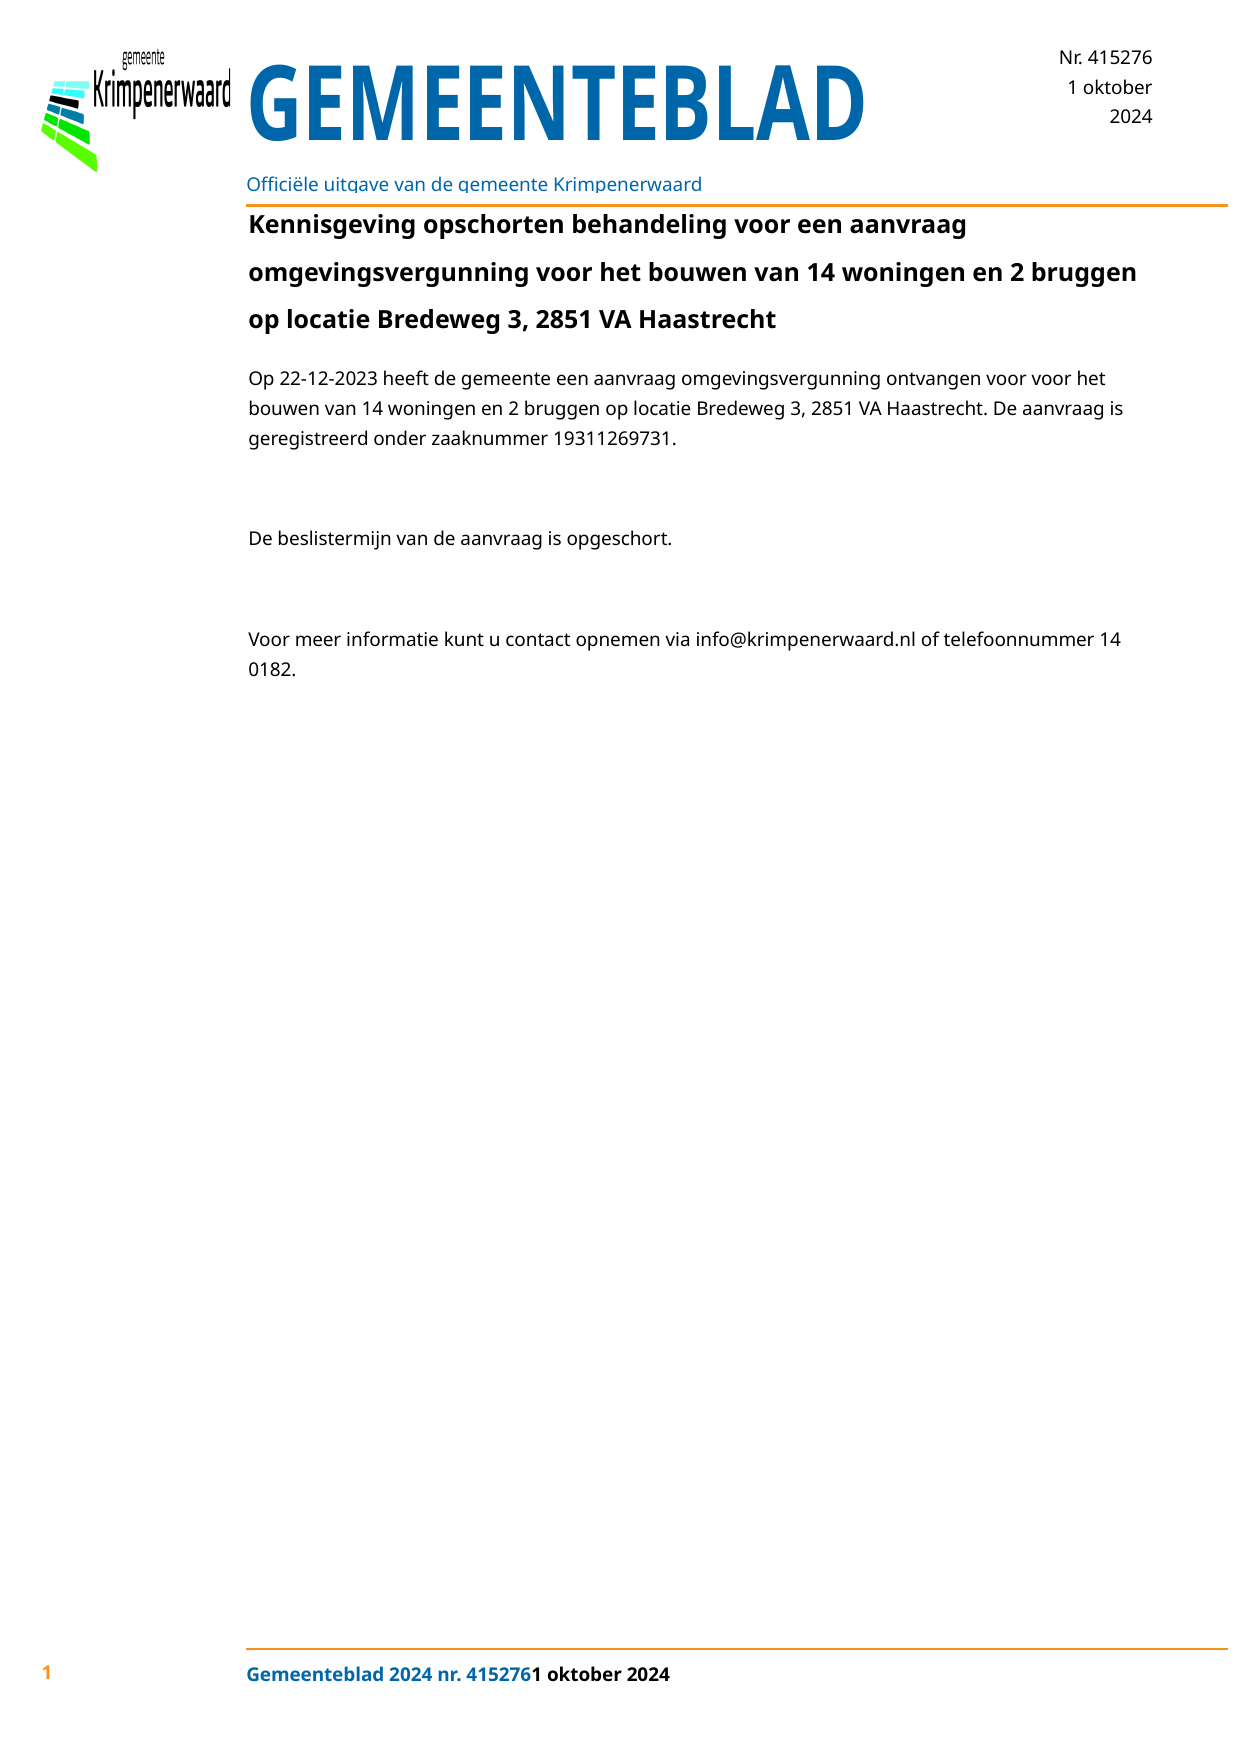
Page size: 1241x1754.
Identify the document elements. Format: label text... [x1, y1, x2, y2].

text Kennisgeving opschorten behandeling voor een aanvraag omgevingsvergunning voor het bouwen van 14 woningen en 2 bruggen op locatie Bredeweg 3, 2851 VA Haastrecht [248, 207, 1152, 336]
text Op 22-12-2023 heeft de gemeente een aanvraag omgevingsvergunning ontvangen voor voor het bouwen van 14 woningen en 2 bruggen op locatie Bredeweg 3, 2851 VA Haastrecht. De aanvraag is geregistreerd onder zaaknummer 19311269731. [248, 366, 1152, 450]
text Voor meer informatie kunt u contact opnemen via info@krimpenerwaard.nl of telefoonnummer 14 0182. [248, 626, 1152, 682]
picture [41, 47, 231, 172]
text De beslistermijn van de aanvraag is opgeschort. [248, 526, 1152, 551]
